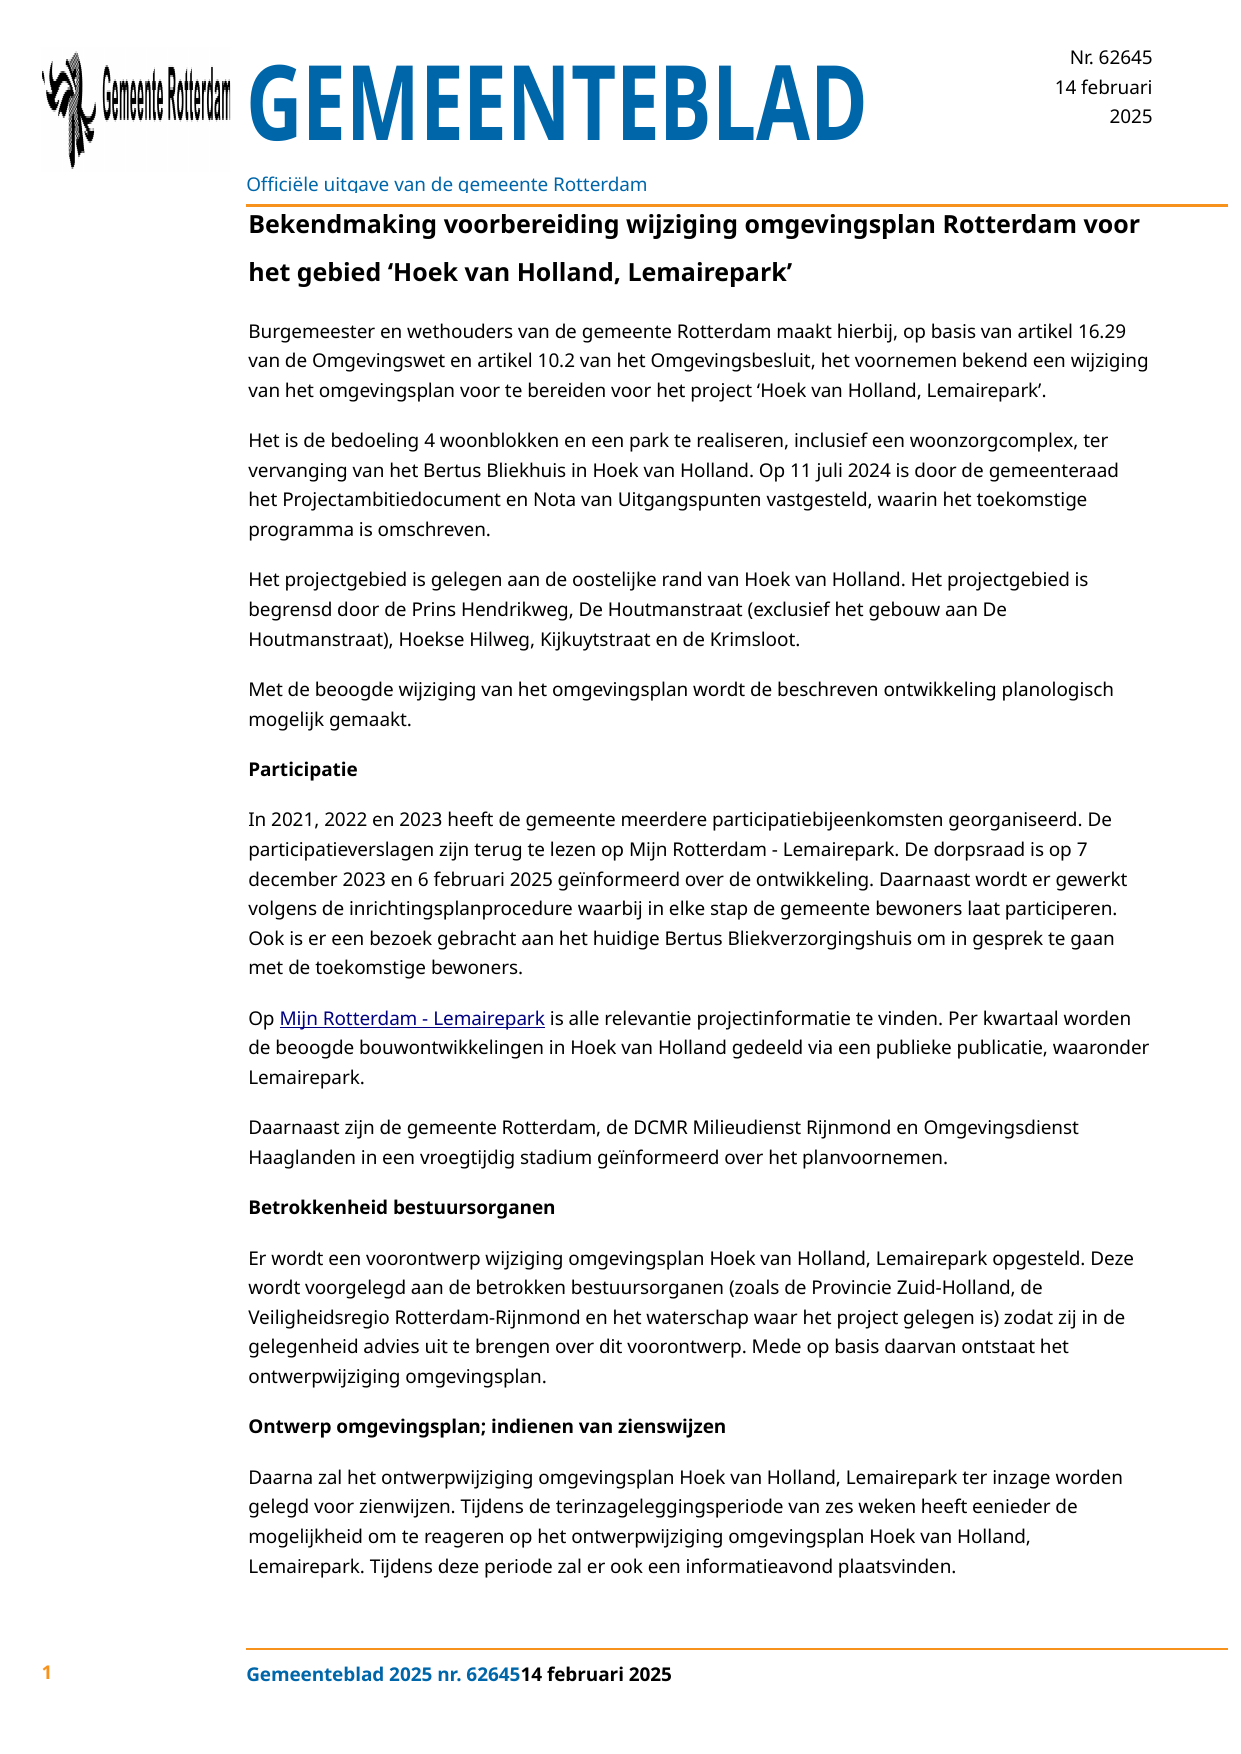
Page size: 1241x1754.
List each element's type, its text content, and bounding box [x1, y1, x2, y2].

text Burgemeester en wethouders van de gemeente Rotterdam maakt hierbij, op basis van artikel 16.29 van de Omgevingswet en artikel 10.2 van het Omgevingsbesluit, het voornemen bekend een wijziging van het omgevingsplan voor te bereiden voor het project ‘Hoek van Holland, Lemairepark’. [248, 318, 1152, 403]
text Op Mijn Rotterdam - Lemairepark is alle relevantie projectinformatie te vinden. Per kwartaal worden de beoogde bouwontwikkelingen in Hoek van Holland gedeeld via een publieke publicatie, waaronder Lemairepark. [248, 1005, 1152, 1090]
text Het projectgebied is gelegen aan de oostelijke rand van Hoek van Holland. Het projectgebied is begrensd door de Prins Hendrikweg, De Houtmanstraat (exclusief het gebouw aan De Houtmanstraat), Hoekse Hilweg, Kijkuytstraat en de Krimsloot. [248, 567, 1152, 652]
text Er wordt een voorontwerp wijziging omgevingsplan Hoek van Holland, Lemairepark opgesteld. Deze wordt voorgelegd aan de betrokken bestuursorganen (zoals de Provincie Zuid-Holland, de Veiligheidsregio Rotterdam-Rijnmond en het waterschap waar het project gelegen is) zodat zij in de gelegenheid advies uit te brengen over dit voorontwerp. Mede op basis daarvan ontstaat het ontwerpwijziging omgevingsplan. [248, 1245, 1152, 1389]
text Het is de bedoeling 4 woonblokken en een park te realiseren, inclusief een woonzorgcomplex, ter vervanging van het Bertus Bliekhuis in Hoek van Holland. Op 11 juli 2024 is door de gemeenteraad het Projectambitiedocument en Nota van Uitgangspunten vastgesteld, waarin het toekomstige programma is omschreven. [248, 427, 1152, 542]
text Daarna zal het ontwerpwijziging omgevingsplan Hoek van Holland, Lemairepark ter inzage worden gelegd voor zienwijzen. Tijdens de terinzageleggingsperiode van zes weken heeft eenieder de mogelijkheid om te reageren op het ontwerpwijziging omgevingsplan Hoek van Holland, Lemairepark. Tijdens deze periode zal er ook een informatieavond plaatsvinden. [248, 1464, 1152, 1579]
text Betrokkenheid bestuursorganen [248, 1194, 1152, 1220]
text Daarnaast zijn de gemeente Rotterdam, de DCMR Milieudienst Rijnmond en Omgevingsdienst Haaglanden in een vroegtijdig stadium geïnformeerd over het planvoornemen. [248, 1114, 1152, 1170]
text In 2021, 2022 en 2023 heeft de gemeente meerdere participatiebijeenkomsten georganiseerd. De participatieverslagen zijn terug te lezen op Mijn Rotterdam - Lemairepark. De dorpsraad is op 7 december 2023 en 6 februari 2025 geïnformeerd over de ontwikkeling. Daarnaast wordt er gewerkt volgens de inrichtingsplanprocedure waarbij in elke stap de gemeente bewoners laat participeren. Ook is er een bezoek gebracht aan het huidige Bertus Bliekverzorgingshuis om in gesprek te gaan met de toekomstige bewoners. [248, 807, 1152, 980]
text Bekendmaking voorbereiding wijziging omgevingsplan Rotterdam voor het gebied ‘Hoek van Holland, Lemairepark’ [248, 207, 1152, 288]
text Met de beoogde wijziging van het omgevingsplan wordt de beschreven ontwikkeling planologisch mogelijk gemaakt. [248, 676, 1152, 732]
text Participatie [248, 756, 1152, 782]
picture [41, 47, 231, 172]
text Ontwerp omgevingsplan; indienen van zienswijzen [248, 1414, 1152, 1439]
